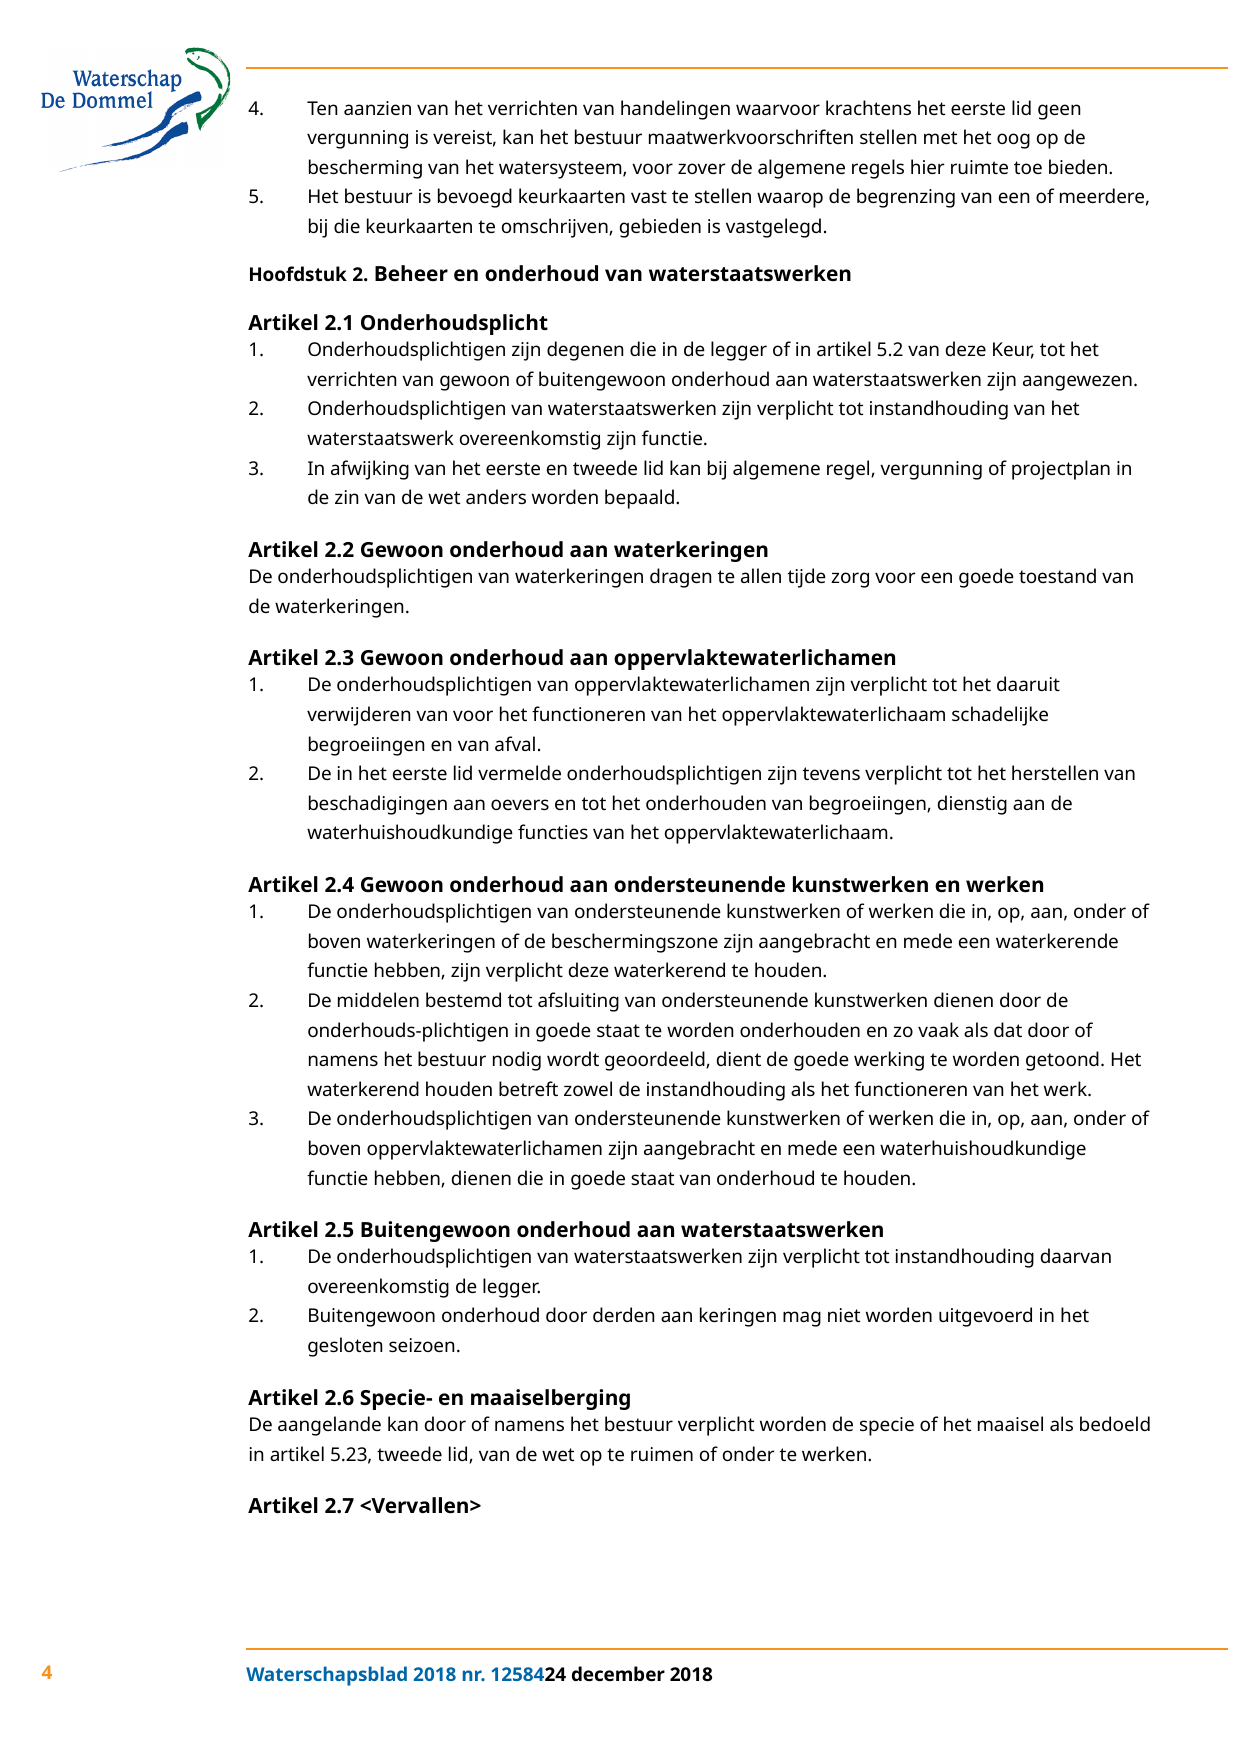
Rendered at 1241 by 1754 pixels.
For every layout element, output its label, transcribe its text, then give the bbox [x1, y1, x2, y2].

list Onderhoudsplichtigen van waterstaatswerken zijn verplicht tot instandhouding van het waterstaatswerk overeenkomstig zijn functie. [248, 396, 1152, 451]
list De onderhoudsplichtigen van ondersteunende kunstwerken of werken die in, op, aan, onder of boven waterkeringen of de beschermingszone zijn aangebracht en mede een waterkerende functie hebben, zijn verplicht deze waterkerend te houden. [248, 898, 1152, 983]
text Artikel 2.2 Gewoon onderhoud aan waterkeringen [248, 535, 1152, 563]
text De onderhoudsplichtigen van waterkeringen dragen te allen tijde zorg voor een goede toestand van de waterkeringen. [248, 563, 1152, 618]
list De onderhoudsplichtigen van waterstaatswerken zijn verplicht tot instandhouding daarvan overeenkomstig de legger. [248, 1243, 1152, 1299]
text Artikel 2.7 <Vervallen> [248, 1491, 1152, 1519]
text Artikel 2.4 Gewoon onderhoud aan ondersteunende kunstwerken en werken [248, 870, 1152, 898]
list Onderhoudsplichtigen zijn degenen die in de legger of in artikel 5.2 van deze Keur, tot het verrichten van gewoon of buitengewoon onderhoud aan waterstaatswerken zijn aangewezen. [248, 336, 1152, 392]
list Ten aanzien van het verrichten van handelingen waarvoor krachtens het eerste lid geen vergunning is vereist, kan het bestuur maatwerkvoorschriften stellen met het oog op de bescherming van het watersysteem, voor zover de algemene regels hier ruimte toe bieden. [248, 95, 1152, 180]
text Artikel 2.3 Gewoon onderhoud aan oppervlaktewaterlichamen [248, 643, 1152, 672]
list Buitengewoon onderhoud door derden aan keringen mag niet worden uitgevoerd in het gesloten seizoen. [248, 1303, 1152, 1358]
list De onderhoudsplichtigen van ondersteunende kunstwerken of werken die in, op, aan, onder of boven oppervlaktewaterlichamen zijn aangebracht en mede een waterhuishoudkundige functie hebben, dienen die in goede staat van onderhoud te houden. [248, 1106, 1152, 1190]
text Artikel 2.5 Buitengewoon onderhoud aan waterstaatswerken [248, 1215, 1152, 1243]
text Artikel 2.1 Onderhoudsplicht [248, 308, 1152, 336]
list De onderhoudsplichtigen van oppervlaktewaterlichamen zijn verplicht tot het daaruit verwijderen van voor het functioneren van het oppervlaktewaterlichaam schadelijke begroeiingen en van afval. [248, 672, 1152, 757]
list De in het eerste lid vermelde onderhoudsplichtigen zijn tevens verplicht tot het herstellen van beschadigingen aan oevers en tot het onderhouden van begroeiingen, dienstig aan de waterhuishoudkundige functies van het oppervlaktewaterlichaam. [248, 760, 1152, 845]
list Het bestuur is bevoegd keurkaarten vast te stellen waarop de begrenzing van een of meerdere, bij die keurkaarten te omschrijven, gebieden is vastgelegd. [248, 183, 1152, 239]
text Artikel 2.6 Specie- en maaiselberging [248, 1383, 1152, 1411]
text Hoofdstuk 2. Beheer en onderhoud van waterstaatswerken [248, 259, 1152, 287]
text De aangelande kan door of namens het bestuur verplicht worden de specie of het maaisel als bedoeld in artikel 5.23, tweede lid, van de wet op te ruimen of onder te werken. [248, 1411, 1152, 1466]
list In afwijking van het eerste en tweede lid kan bij algemene regel, vergunning of projectplan in de zin van de wet anders worden bepaald. [248, 455, 1152, 510]
picture [41, 47, 231, 172]
list De middelen bestemd tot afsluiting van ondersteunende kunstwerken dienen door de onderhouds-plichtigen in goede staat te worden onderhouden en zo vaak als dat door of namens het bestuur nodig wordt geoordeeld, dient de goede werking te worden getoond. Het waterkerend houden betreft zowel de instandhouding als het functioneren van het werk. [248, 987, 1152, 1102]
